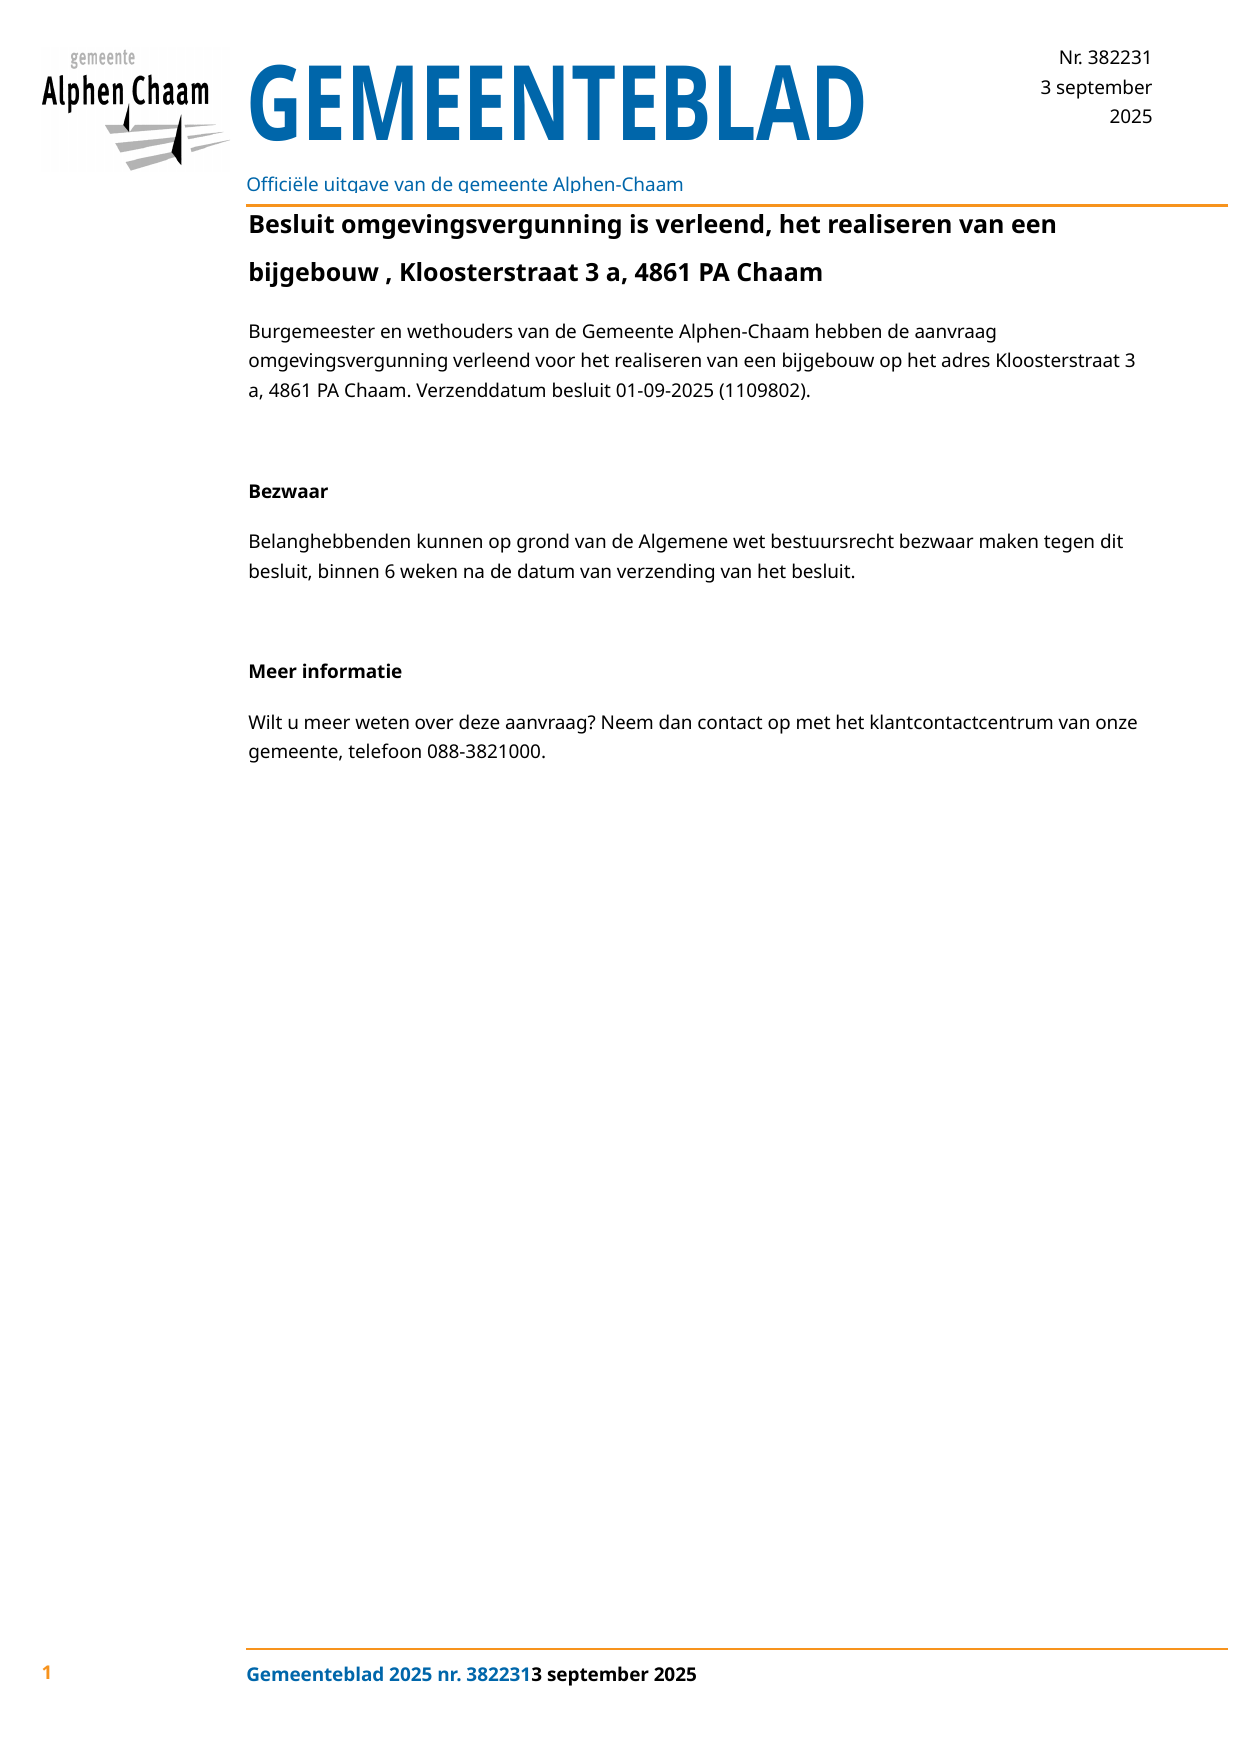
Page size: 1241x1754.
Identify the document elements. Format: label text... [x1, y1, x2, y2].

text Besluit omgevingsvergunning is verleend, het realiseren van een bijgebouw , Kloosterstraat 3 a, 4861 PA Chaam [248, 207, 1152, 288]
text Meer informatie [248, 659, 1152, 684]
text Belanghebbenden kunnen op grond van de Algemene wet bestuursrecht bezwaar maken tegen dit besluit, binnen 6 weken na de datum van verzending van het besluit. [248, 528, 1152, 584]
text Bezwaar [248, 478, 1152, 504]
picture [41, 47, 231, 172]
text Burgemeester en wethouders van de Gemeente Alphen-Chaam hebben de aanvraag omgevingsvergunning verleend voor het realiseren van een bijgebouw op het adres Kloosterstraat 3 a, 4861 PA Chaam. Verzenddatum besluit 01-09-2025 (1109802). [248, 318, 1152, 403]
text Wilt u meer weten over deze aanvraag? Neem dan contact op met het klantcontactcentrum van onze gemeente, telefoon 088-3821000. [248, 709, 1152, 764]
